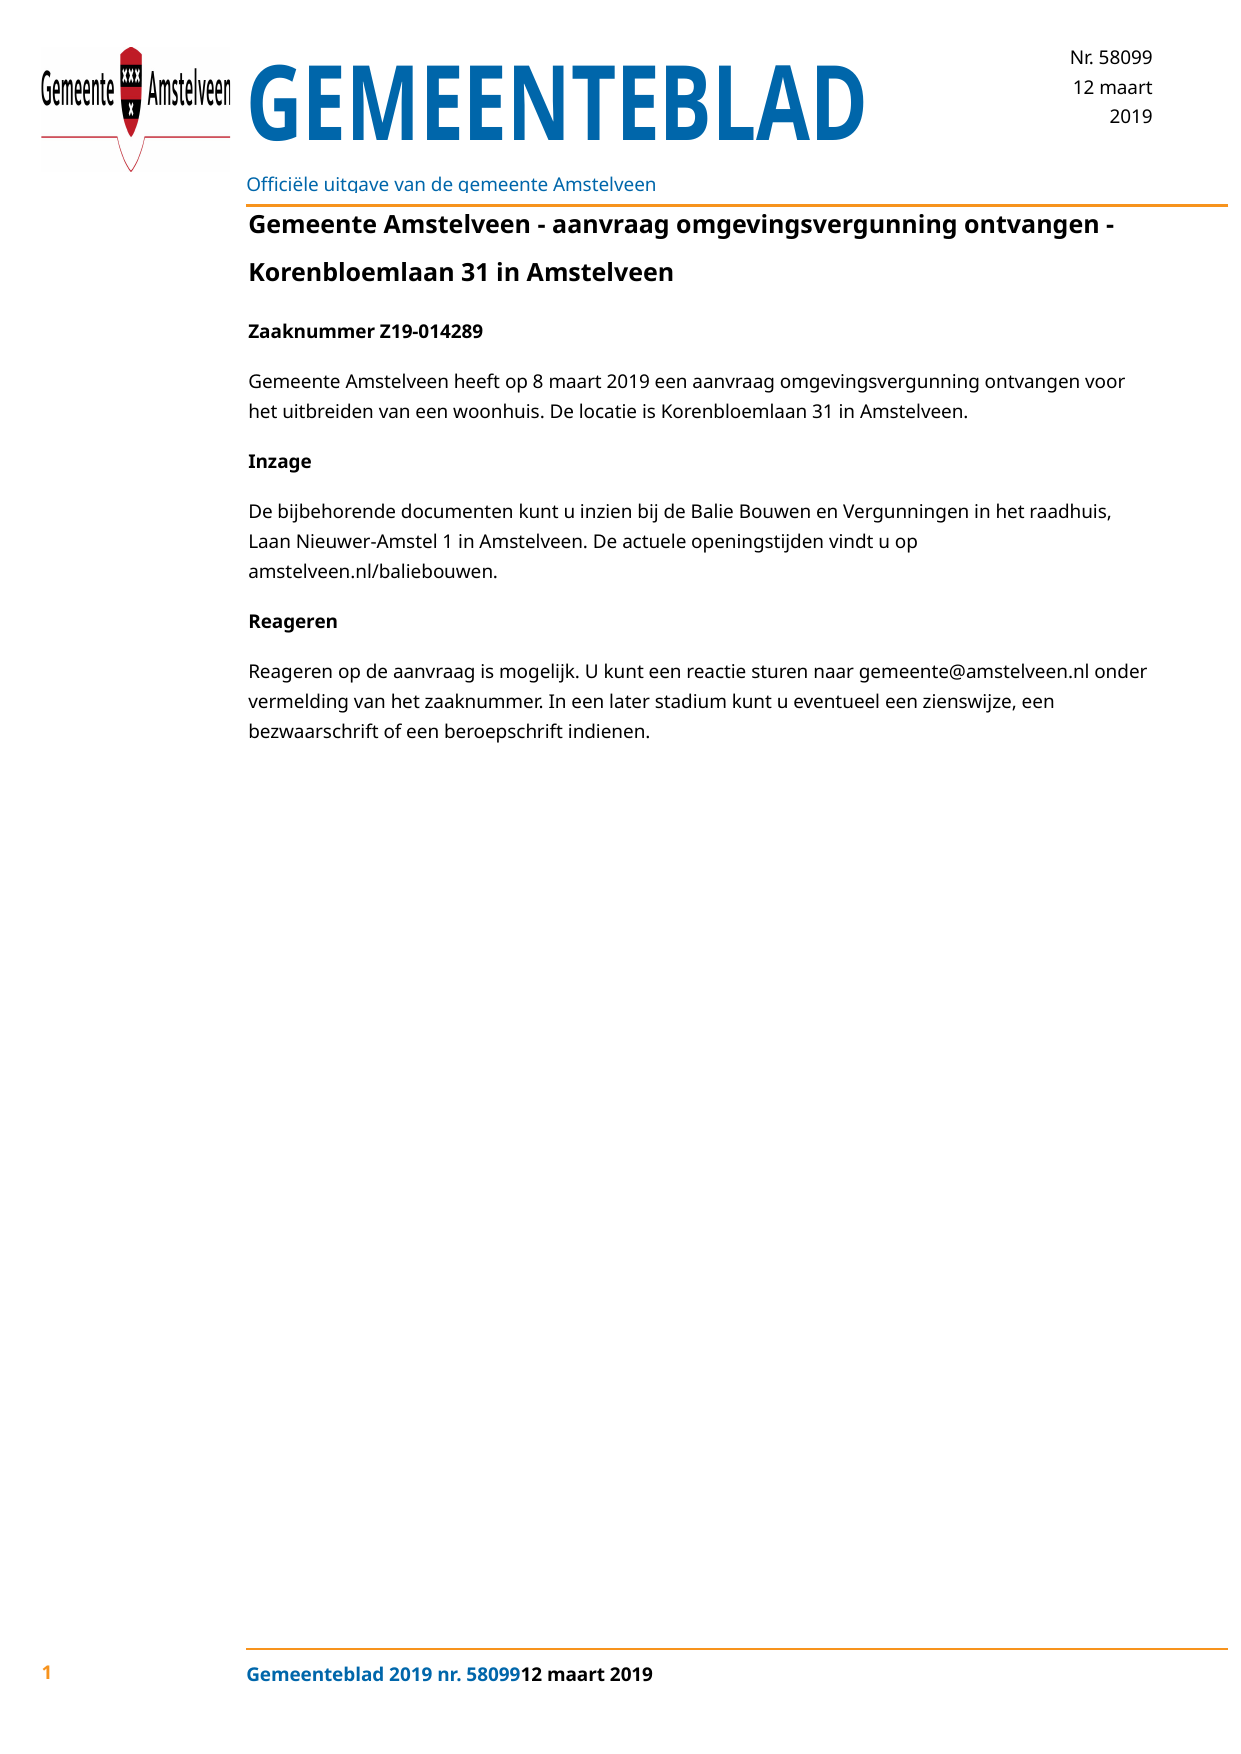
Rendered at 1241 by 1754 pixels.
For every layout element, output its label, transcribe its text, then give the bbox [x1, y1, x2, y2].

picture [41, 47, 231, 172]
text Inzage [248, 448, 1152, 474]
text Gemeente Amstelveen heeft op 8 maart 2019 een aanvraag omgevingsvergunning ontvangen voor het uitbreiden van een woonhuis. De locatie is Korenbloemlaan 31 in Amstelveen. [248, 368, 1152, 424]
text Reageren [248, 608, 1152, 634]
text Reageren op de aanvraag is mogelijk. U kunt een reactie sturen naar gemeente@amstelveen.nl onder vermelding van het zaaknummer. In een later stadium kunt u eventueel een zienswijze, een bezwaarschrift of een beroepschrift indienen. [248, 659, 1152, 744]
text De bijbehorende documenten kunt u inzien bij de Balie Bouwen en Vergunningen in het raadhuis, Laan Nieuwer-Amstel 1 in Amstelveen. De actuele openingstijden vindt u op amstelveen.nl/baliebouwen. [248, 499, 1152, 584]
text Gemeente Amstelveen - aanvraag omgevingsvergunning ontvangen - Korenbloemlaan 31 in Amstelveen [248, 207, 1152, 288]
text Zaaknummer Z19-014289 [248, 318, 1152, 344]
